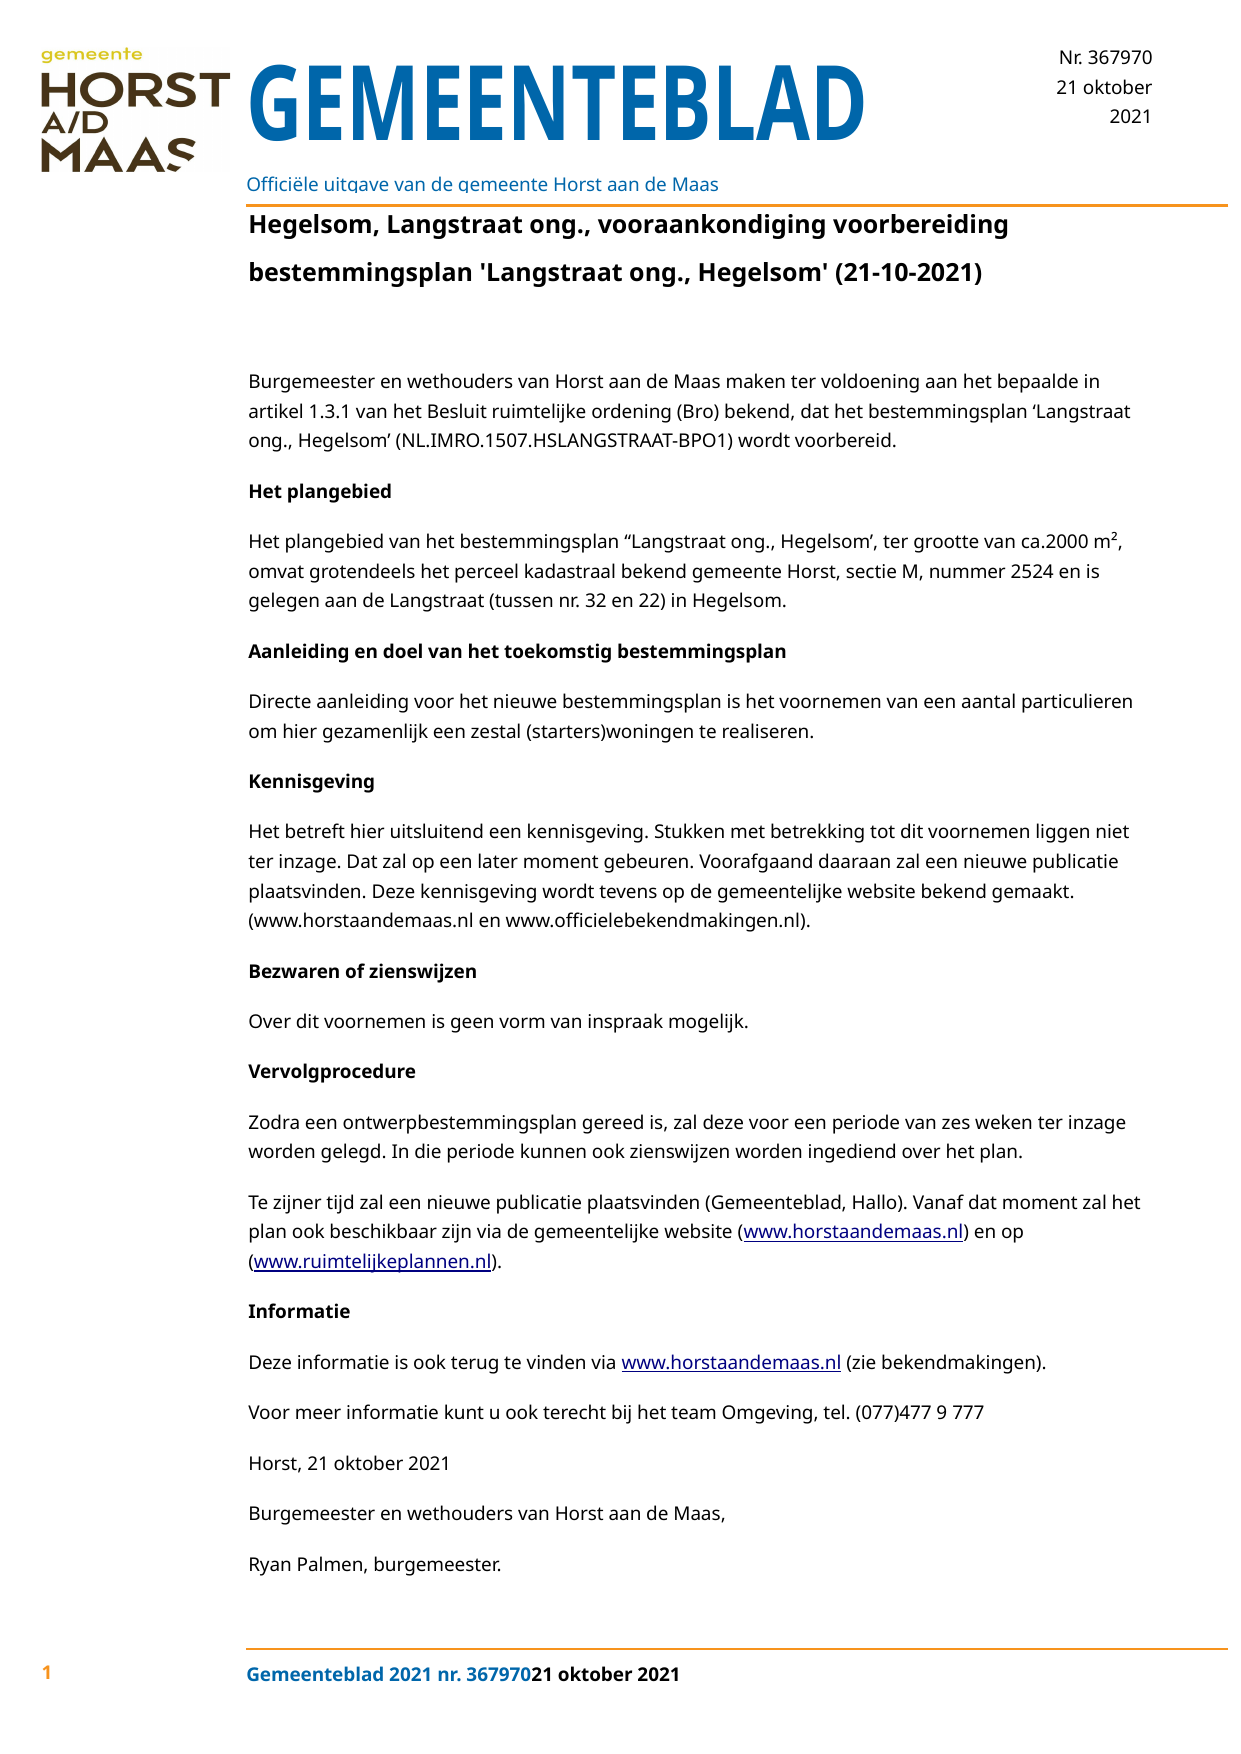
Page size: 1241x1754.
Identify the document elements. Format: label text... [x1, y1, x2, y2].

text Burgemeester en wethouders van Horst aan de Maas maken ter voldoening aan het bepaalde in artikel 1.3.1 van het Besluit ruimtelijke ordening (Bro) bekend, dat het bestemmingsplan ‘Langstraat ong., Hegelsom’ (NL.IMRO.1507.HSLANGSTRAAT-BPO1) wordt voorbereid. [248, 368, 1152, 453]
text Voor meer informatie kunt u ook terecht bij het team Omgeving, tel. (077)477 9 777 [248, 1399, 1152, 1425]
text Het plangebied [248, 478, 1152, 504]
text Burgemeester en wethouders van Horst aan de Maas, [248, 1500, 1152, 1526]
text Deze informatie is ook terug te vinden via www.horstaandemaas.nl (zie bekendmakingen). [248, 1349, 1152, 1375]
text Te zijner tijd zal een nieuwe publicatie plaatsvinden (Gemeenteblad, Hallo). Vanaf dat moment zal het plan ook beschikbaar zijn via de gemeentelijke website (www.horstaandemaas.nl) en op (www.ruimtelijkeplannen.nl). [248, 1189, 1152, 1274]
text Over dit voornemen is geen vorm van inspraak mogelijk. [248, 1008, 1152, 1034]
picture [41, 47, 231, 172]
text Ryan Palmen, burgemeester. [248, 1551, 1152, 1577]
text Informatie [248, 1299, 1152, 1324]
text Directe aanleiding voor het nieuwe bestemmingsplan is het voornemen van een aantal particulieren om hier gezamenlijk een zestal (starters)woningen te realiseren. [248, 688, 1152, 744]
text Het betreft hier uitsluitend een kennisgeving. Stukken met betrekking tot dit voornemen liggen niet ter inzage. Dat zal op een later moment gebeuren. Voorafgaand daaraan zal een nieuwe publicatie plaatsvinden. Deze kennisgeving wordt tevens op de gemeentelijke website bekend gemaakt. (www.horstaandemaas.nl en www.officielebekendmakingen.nl). [248, 819, 1152, 933]
text Hegelsom, Langstraat ong., vooraankondiging voorbereiding bestemmingsplan 'Langstraat ong., Hegelsom' (21-10-2021) [248, 207, 1152, 288]
text Het plangebied van het bestemmingsplan “Langstraat ong., Hegelsom’, ter grootte van ca.2000 m², omvat grotendeels het perceel kadastraal bekend gemeente Horst, sectie M, nummer 2524 en is gelegen aan de Langstraat (tussen nr. 32 en 22) in Hegelsom. [248, 528, 1152, 613]
text Aanleiding en doel van het toekomstig bestemmingsplan [248, 638, 1152, 664]
text Zodra een ontwerpbestemmingsplan gereed is, zal deze voor een periode van zes weken ter inzage worden gelegd. In die periode kunnen ook zienswijzen worden ingediend over het plan. [248, 1109, 1152, 1164]
text Kennisgeving [248, 768, 1152, 794]
text Bezwaren of zienswijzen [248, 958, 1152, 984]
text Horst, 21 oktober 2021 [248, 1450, 1152, 1476]
text Vervolgprocedure [248, 1059, 1152, 1084]
